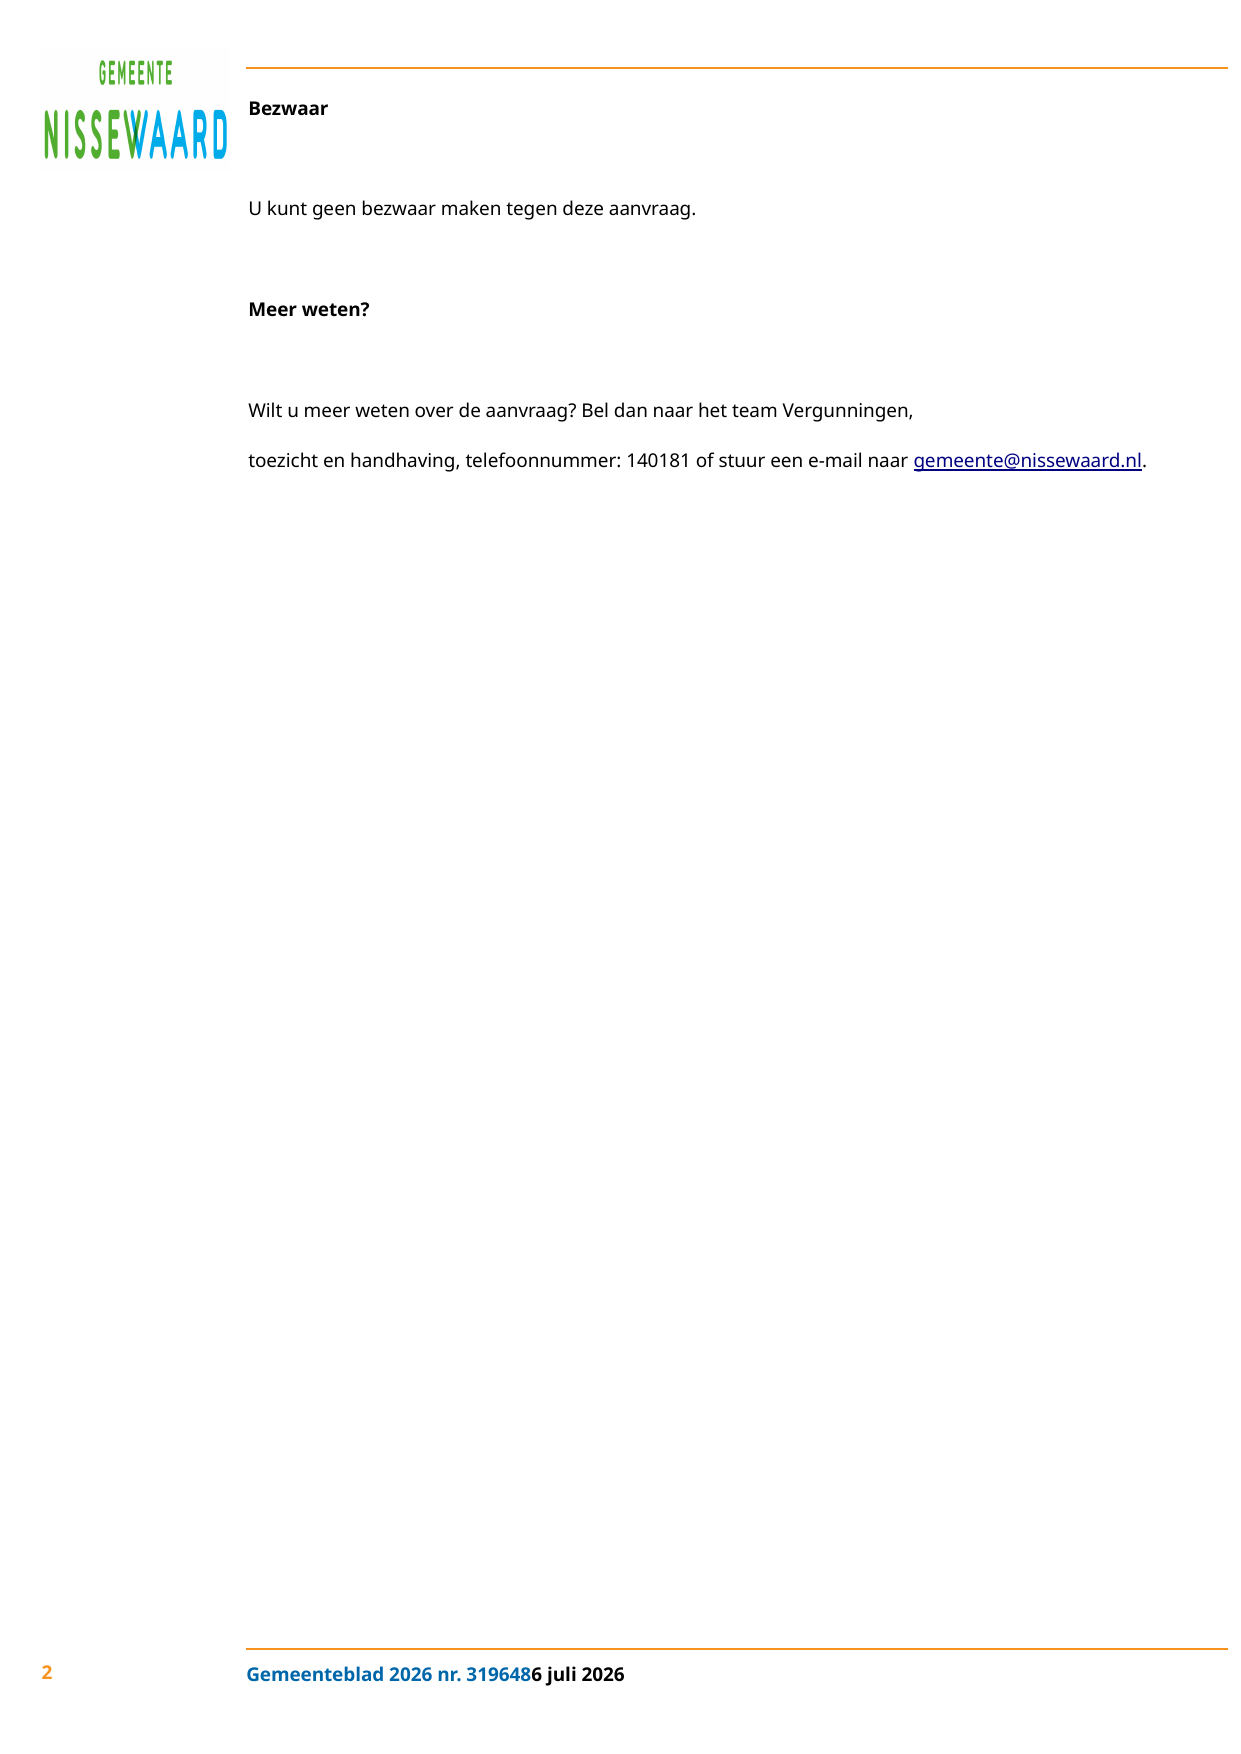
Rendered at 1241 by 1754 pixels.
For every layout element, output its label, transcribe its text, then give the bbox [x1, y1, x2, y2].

text U kunt geen bezwaar maken tegen deze aanvraag. [248, 196, 1152, 221]
picture [41, 47, 231, 172]
text toezicht en handhaving, telefoonnummer: 140181 of stuur een e-mail naar gemeente@nissewaard.nl. [248, 448, 1152, 473]
text Wilt u meer weten over de aanvraag? Bel dan naar het team Vergunningen, [248, 397, 1152, 423]
text Bezwaar [248, 95, 1152, 121]
text Meer weten? [248, 296, 1152, 322]
